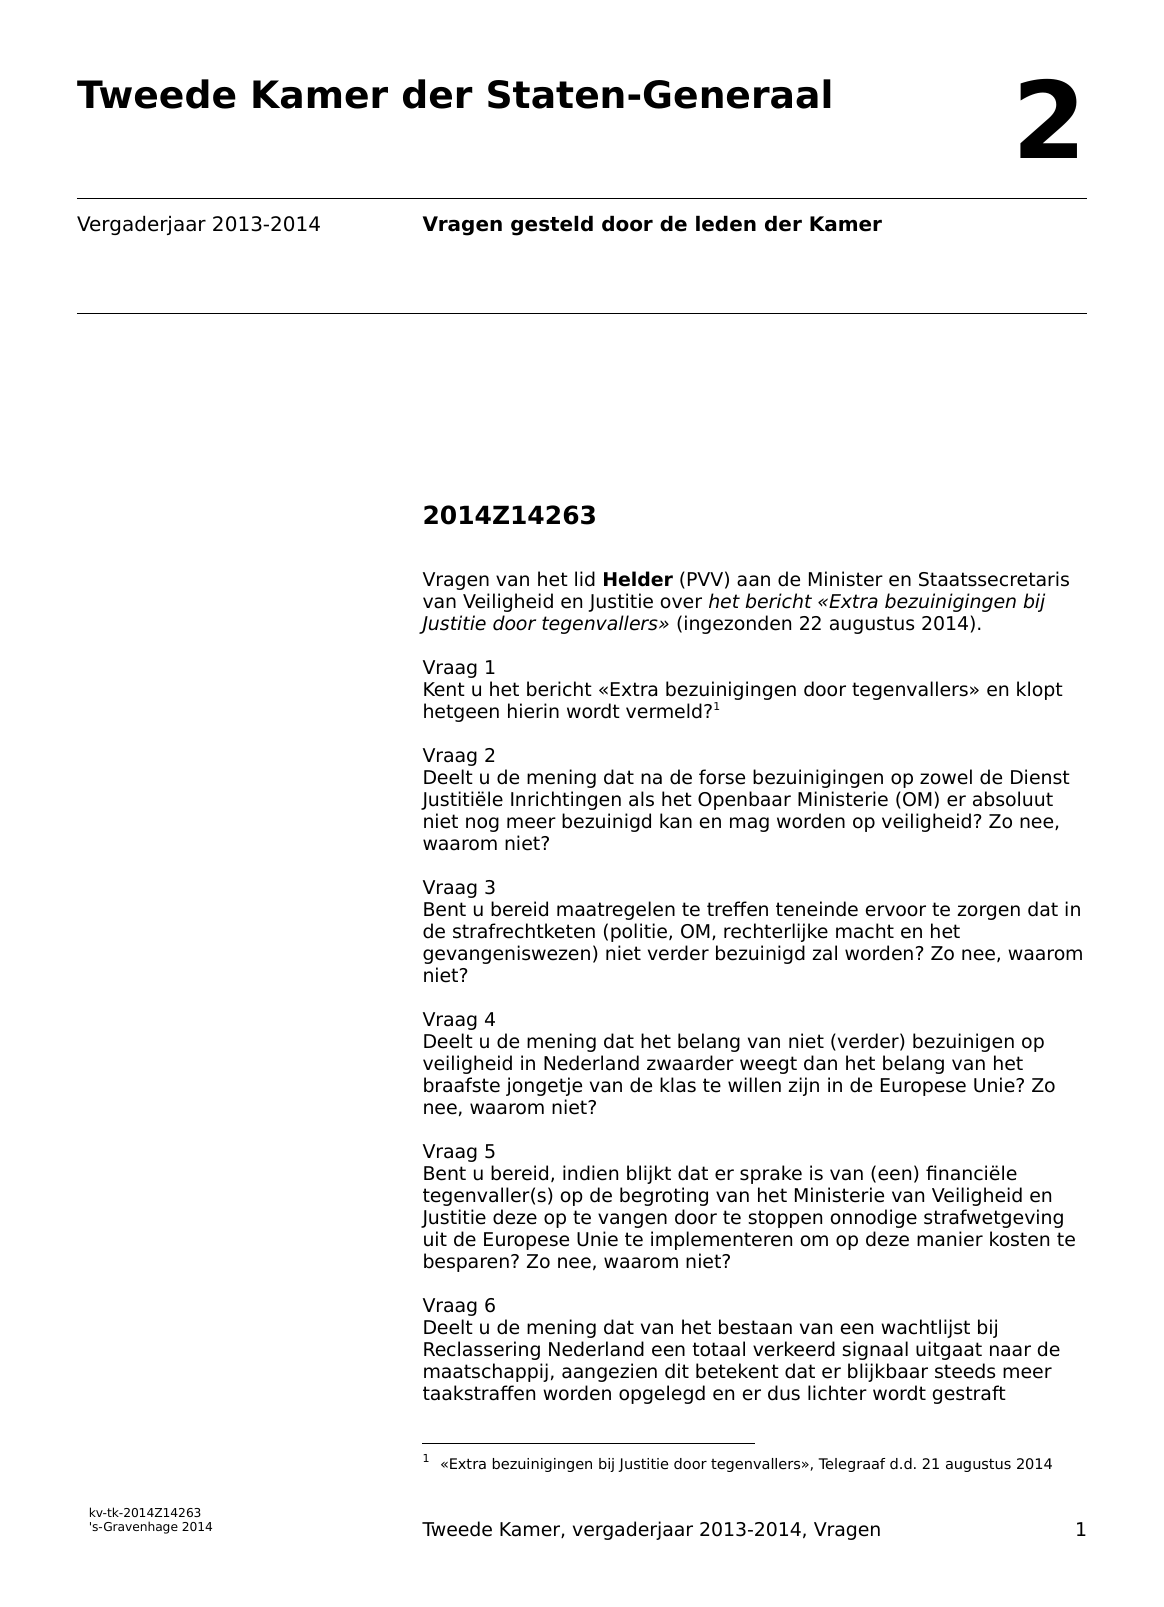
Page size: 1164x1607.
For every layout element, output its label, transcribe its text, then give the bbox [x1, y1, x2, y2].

text Bent u bereid, indien blijkt dat er sprake is van (een) financiële tegenvaller(s) op de begroting van het Ministerie van Veiligheid en Justitie deze op te vangen door te stoppen onnodige strafwetgeving uit de Europese Unie te implementeren om op deze manier kosten te besparen? Zo nee, waarom niet? [422, 1163, 1087, 1273]
text 2014Z14263 [422, 501, 1087, 531]
text Vraag 2 [422, 745, 1087, 767]
text Vraag 5 [422, 1141, 1087, 1163]
text «Extra bezuinigingen bij Justitie door tegenvallers», Telegraaf d.d. 21 augustus 2014 [422, 1452, 1087, 1474]
text Vragen van het lid Helder (PVV) aan de Minister en Staatssecretaris van Veiligheid en Justitie over het bericht «Extra bezuinigingen bij Justitie door tegenvallers» (ingezonden 22 augustus 2014). [422, 569, 1087, 635]
text Vraag 6 [422, 1295, 1087, 1317]
text Kent u het bericht «Extra bezuinigingen door tegenvallers» en klopt hetgeen hierin wordt vermeld? [422, 679, 1087, 723]
table_cell Vergaderjaar 2013-2014 [77, 199, 422, 313]
text Vraag 4 [422, 1009, 1087, 1031]
text Vraag 1 [422, 657, 1087, 679]
text Deelt u de mening dat het belang van niet (verder) bezuinigen op veiligheid in Nederland zwaarder weegt dan het belang van het braafste jongetje van de klas te willen zijn in de Europese Unie? Zo nee, waarom niet? [422, 1031, 1087, 1119]
text 's-Gravenhage 2014 [88, 1520, 323, 1534]
text Bent u bereid maatregelen te treffen teneinde ervoor te zorgen dat in de strafrechtketen (politie, OM, rechterlijke macht en het gevangeniswezen) niet verder bezuinigd zal worden? Zo nee, waarom niet? [422, 899, 1087, 987]
table_cell Vragen gesteld door de leden der Kamer [422, 199, 1087, 313]
text kv-tk-2014Z14263 [88, 1506, 323, 1520]
text Deelt u de mening dat van het bestaan van een wachtlijst bij Reclassering Nederland een totaal verkeerd signaal uitgaat naar de maatschappij, aangezien dit betekent dat er blijkbaar steeds meer taakstraffen worden opgelegd en er dus lichter wordt gestraft [422, 1317, 1087, 1405]
text Vraag 3 [422, 877, 1087, 899]
table_header Tweede Kamer der Staten-Generaal [77, 59, 886, 198]
text Deelt u de mening dat na de forse bezuinigingen op zowel de Dienst Justitiële Inrichtingen als het Openbaar Ministerie (OM) er absoluut niet nog meer bezuinigd kan en mag worden op veiligheid? Zo nee, waarom niet? [422, 767, 1087, 855]
table_header 2 [886, 59, 1087, 198]
